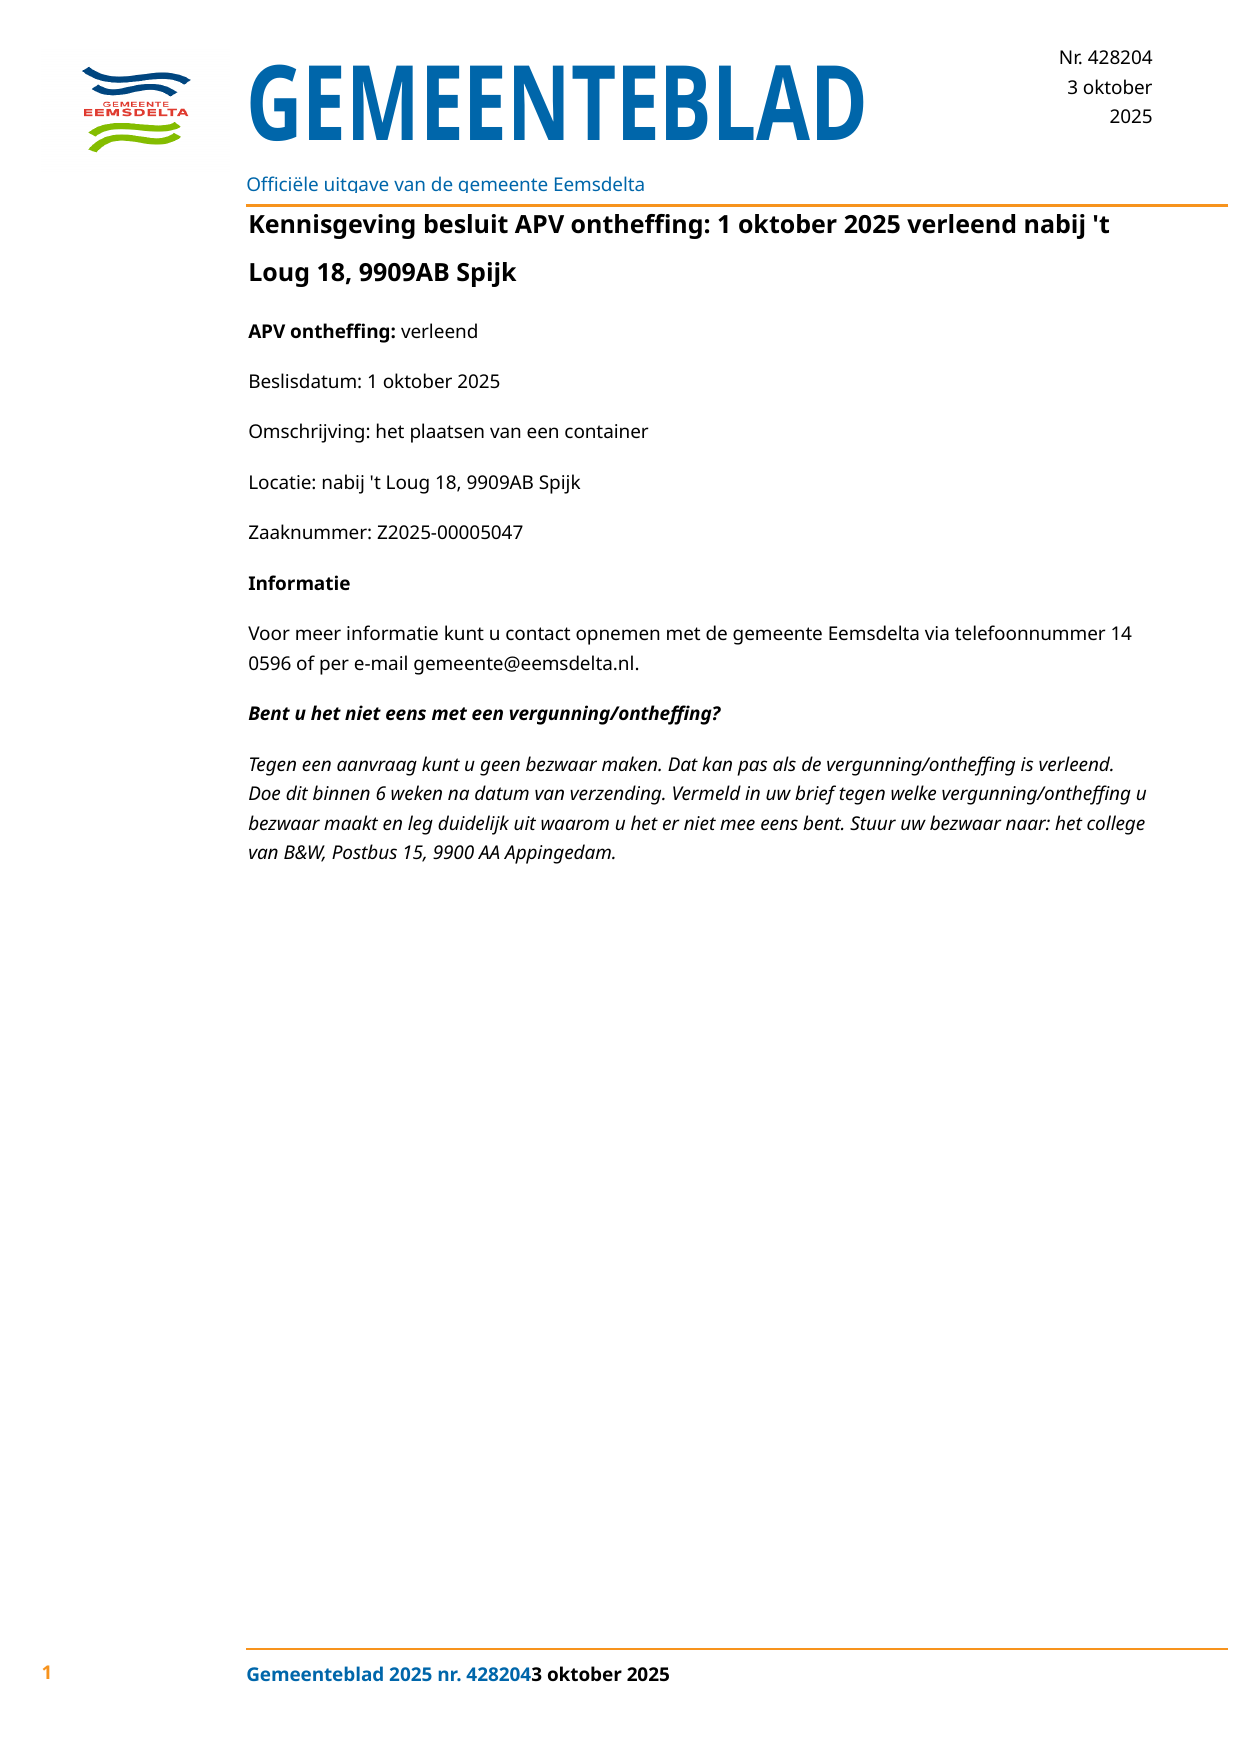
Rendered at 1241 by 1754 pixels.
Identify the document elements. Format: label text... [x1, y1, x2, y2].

text Tegen een aanvraag kunt u geen bezwaar maken. Dat kan pas als de vergunning/ontheffing is verleend. Doe dit binnen 6 weken na datum van verzending. Vermeld in uw brief tegen welke vergunning/ontheffing u bezwaar maakt en leg duidelijk uit waarom u het er niet mee eens bent. Stuur uw bezwaar naar: het college van B&W, Postbus 15, 9900 AA Appingedam. [248, 751, 1152, 865]
text Voor meer informatie kunt u contact opnemen met de gemeente Eemsdelta via telefoonnummer 14 0596 of per e-mail gemeente@eemsdelta.nl. [248, 620, 1152, 676]
text Locatie: nabij 't Loug 18, 9909AB Spijk [248, 469, 1152, 495]
picture [41, 47, 231, 172]
text APV ontheffing: verleend [248, 318, 1152, 344]
text Beslisdatum: 1 oktober 2025 [248, 368, 1152, 394]
text Omschrijving: het plaatsen van een container [248, 419, 1152, 444]
text Informatie [248, 570, 1152, 596]
text Bent u het niet eens met een vergunning/ontheffing? [248, 700, 1152, 726]
text Zaaknummer: Z2025-00005047 [248, 519, 1152, 545]
text Kennisgeving besluit APV ontheffing: 1 oktober 2025 verleend nabij 't Loug 18, 9909AB Spijk [248, 207, 1152, 288]
